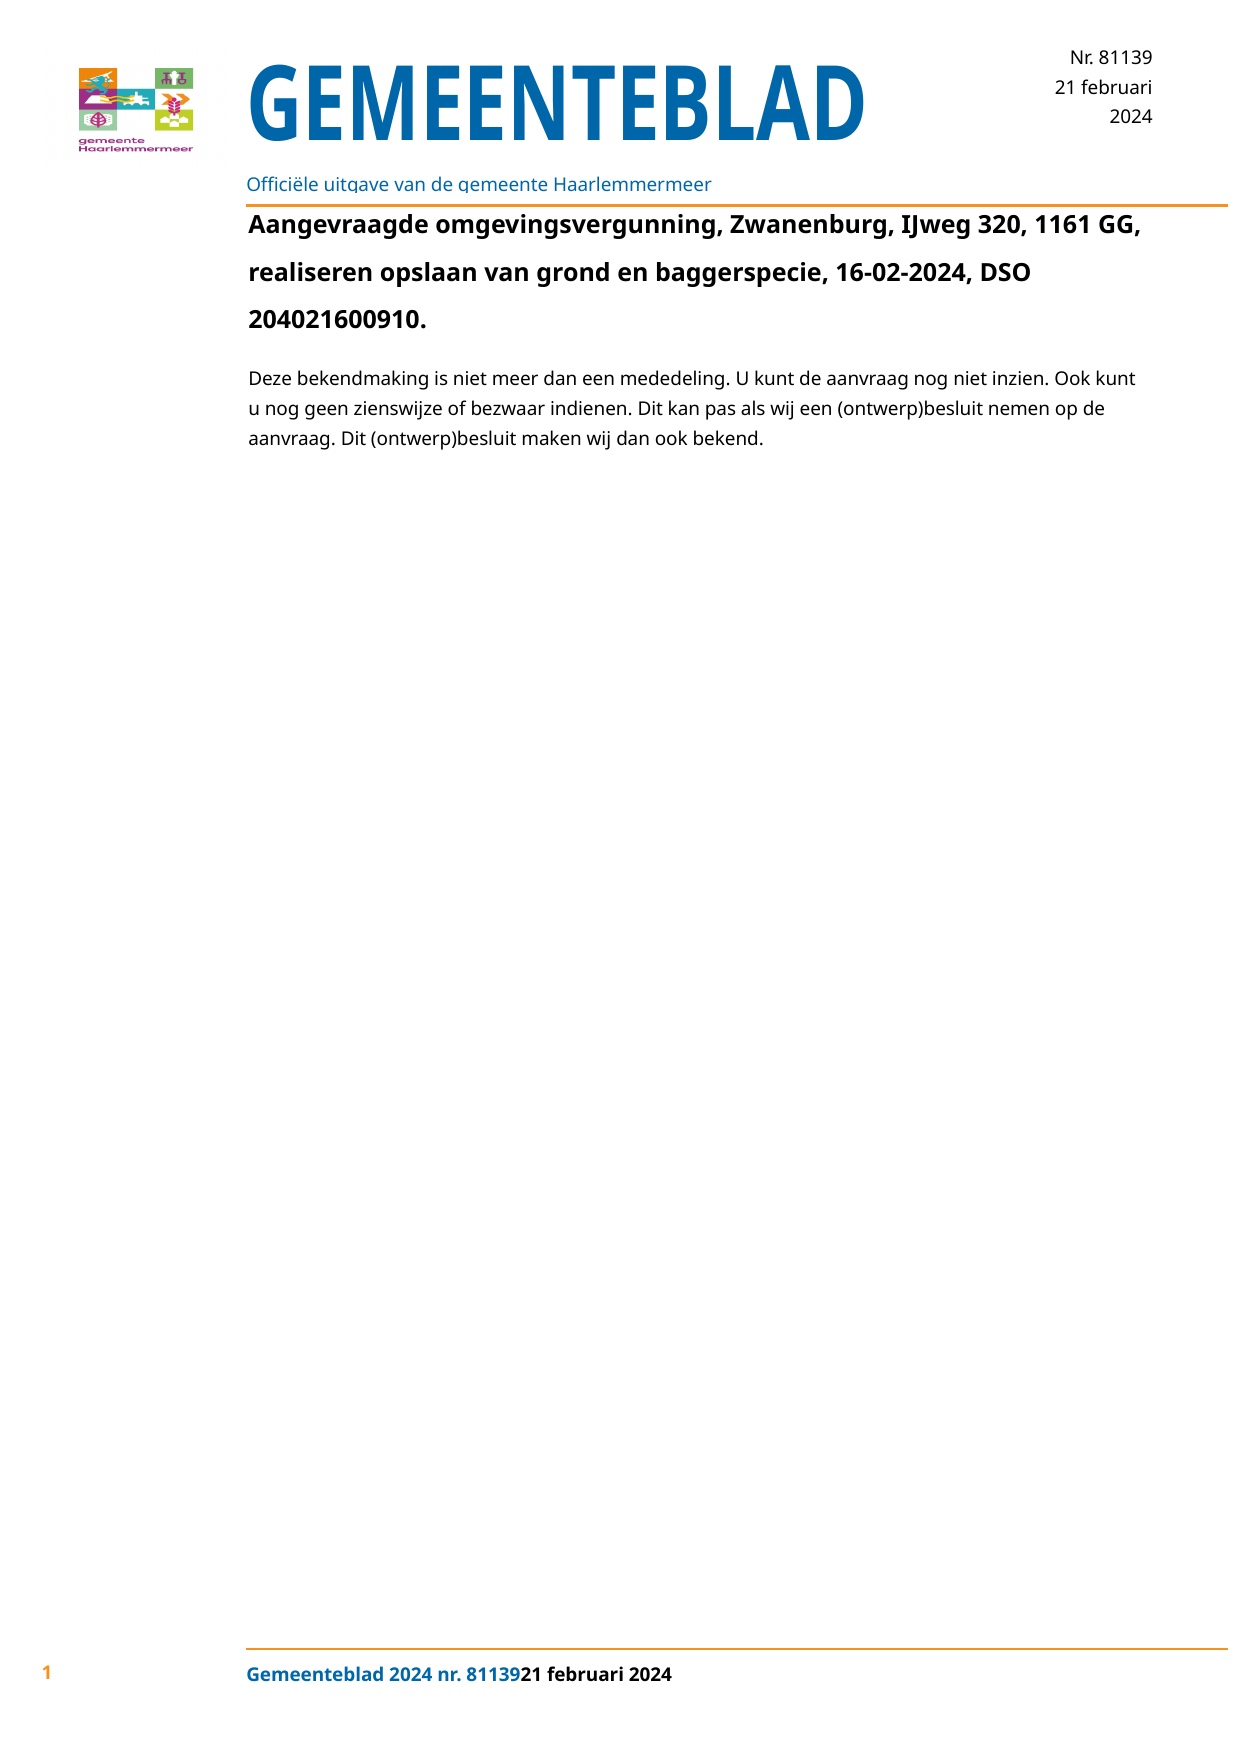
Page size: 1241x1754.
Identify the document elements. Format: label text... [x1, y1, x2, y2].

text Deze bekendmaking is niet meer dan een mededeling. U kunt de aanvraag nog niet inzien. Ook kunt u nog geen zienswijze of bezwaar indienen. Dit kan pas als wij een (ontwerp)besluit nemen op de aanvraag. Dit (ontwerp)besluit maken wij dan ook bekend. [248, 366, 1152, 450]
picture [41, 47, 231, 172]
text Aangevraagde omgevingsvergunning, Zwanenburg, IJweg 320, 1161 GG, realiseren opslaan van grond en baggerspecie, 16-02-2024, DSO 204021600910. [248, 207, 1152, 336]
